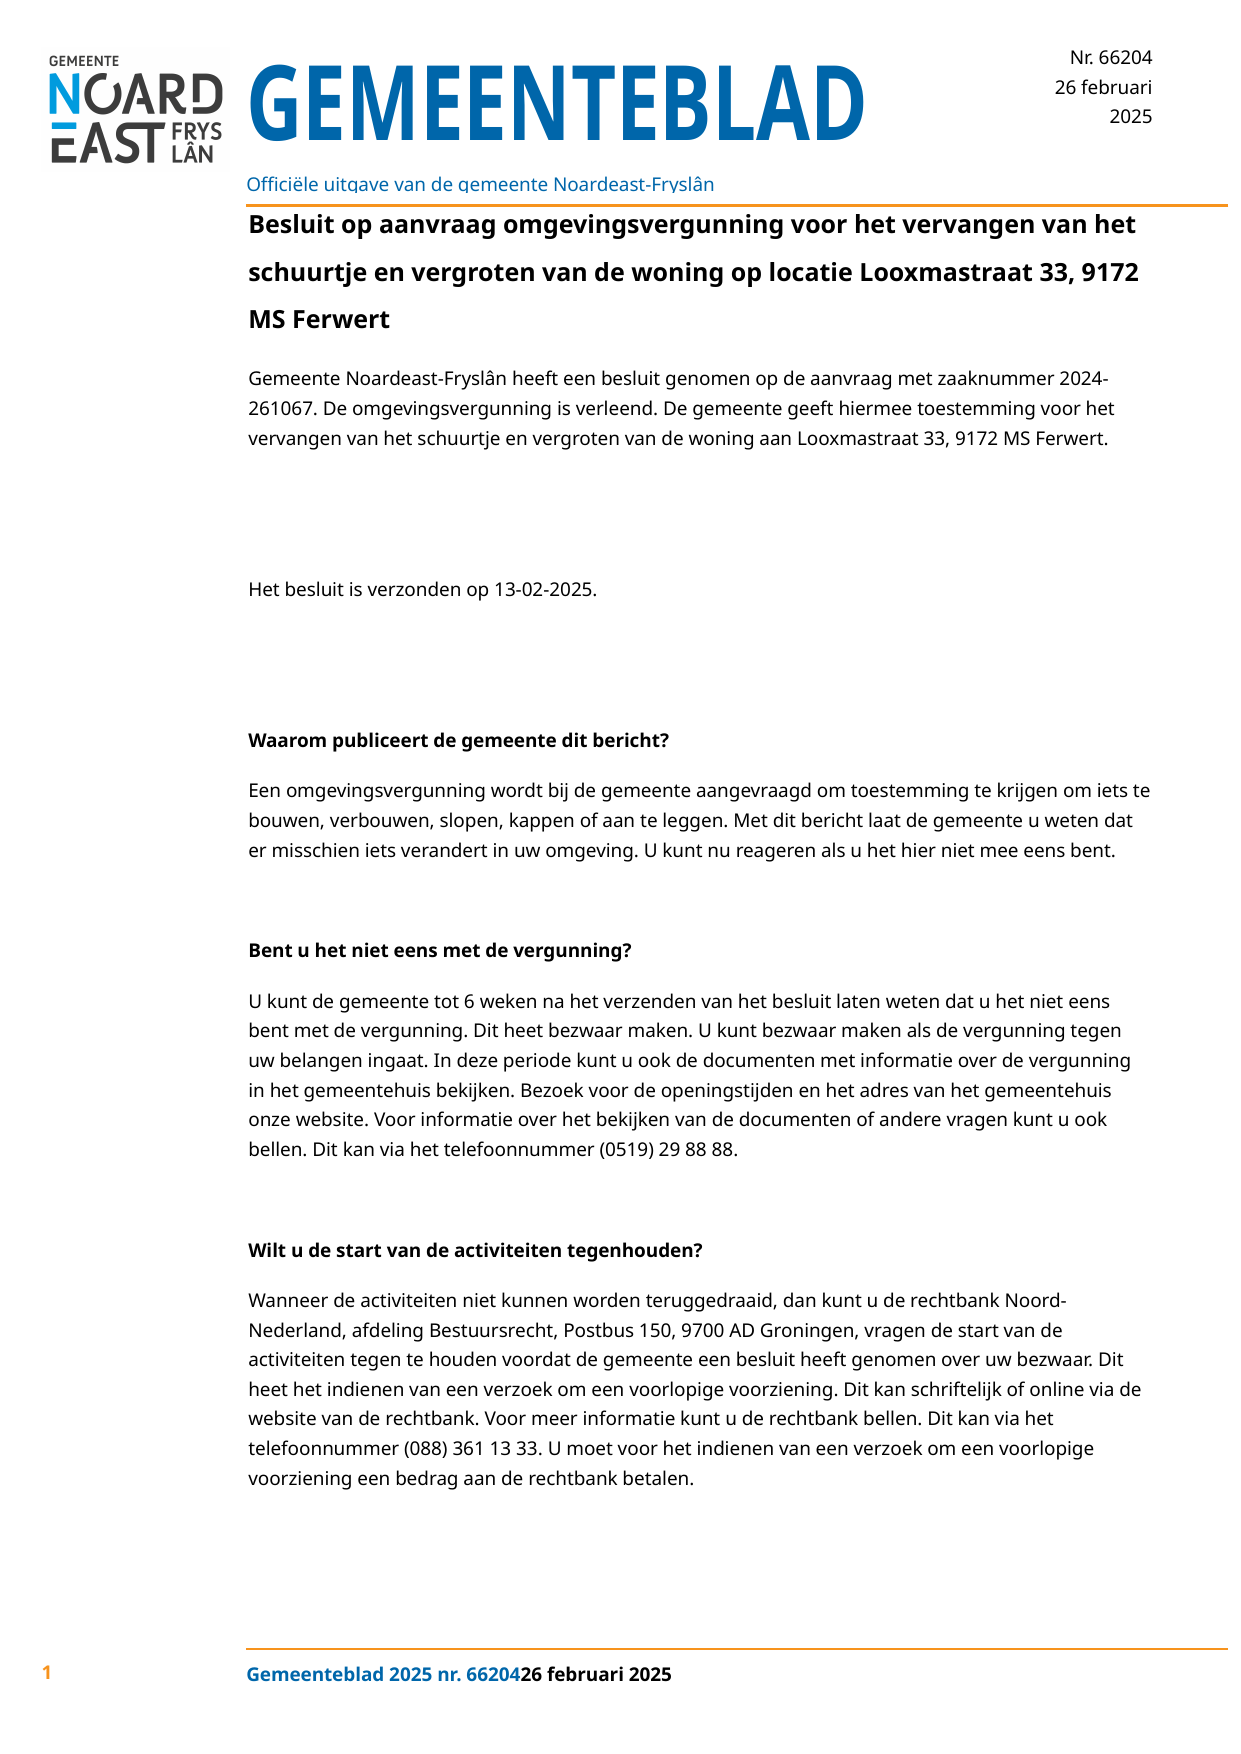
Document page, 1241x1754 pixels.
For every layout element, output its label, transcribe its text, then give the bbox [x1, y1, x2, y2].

text Besluit op aanvraag omgevingsvergunning voor het vervangen van het schuurtje en vergroten van de woning op locatie Looxmastraat 33, 9172 MS Ferwert [248, 207, 1152, 336]
text Wanneer de activiteiten niet kunnen worden teruggedraaid, dan kunt u de rechtbank Noord-Nederland, afdeling Bestuursrecht, Postbus 150, 9700 AD Groningen, vragen de start van de activiteiten tegen te houden voordat de gemeente een besluit heeft genomen over uw bezwaar. Dit heet het indienen van een verzoek om een voorlopige voorziening. Dit kan schriftelijk of online via de website van de rechtbank. Voor meer informatie kunt u de rechtbank bellen. Dit kan via het telefoonnummer (088) 361 13 33. U moet voor het indienen van een verzoek om een voorlopige voorziening een bedrag aan de rechtbank betalen. [248, 1287, 1152, 1490]
text Gemeente Noardeast-Fryslân heeft een besluit genomen op de aanvraag met zaaknummer 2024-261067. De omgevingsvergunning is verleend. De gemeente geeft hiermee toestemming voor het vervangen van het schuurtje en vergroten van de woning aan Looxmastraat 33, 9172 MS Ferwert. [248, 366, 1152, 450]
text Bent u het niet eens met de vergunning? [248, 938, 1152, 963]
picture [41, 47, 231, 172]
text Een omgevingsvergunning wordt bij de gemeente aangevraagd om toestemming te krijgen om iets te bouwen, verbouwen, slopen, kappen of aan te leggen. Met dit bericht laat de gemeente u weten dat er misschien iets verandert in uw omgeving. U kunt nu reageren als u het hier niet mee eens bent. [248, 778, 1152, 862]
text Waarom publiceert de gemeente dit bericht? [248, 727, 1152, 753]
text Het besluit is verzonden op 13-02-2025. [248, 576, 1152, 602]
text U kunt de gemeente tot 6 weken na het verzenden van het besluit laten weten dat u het niet eens bent met de vergunning. Dit heet bezwaar maken. U kunt bezwaar maken als de vergunning tegen uw belangen ingaat. In deze periode kunt u ook de documenten met informatie over de vergunning in het gemeentehuis bekijken. Bezoek voor de openingstijden en het adres van het gemeentehuis onze website. Voor informatie over het bekijken van de documenten of andere vragen kunt u ook bellen. Dit kan via het telefoonnummer (0519) 29 88 88. [248, 988, 1152, 1162]
text Wilt u de start van de activiteiten tegenhouden? [248, 1237, 1152, 1262]
